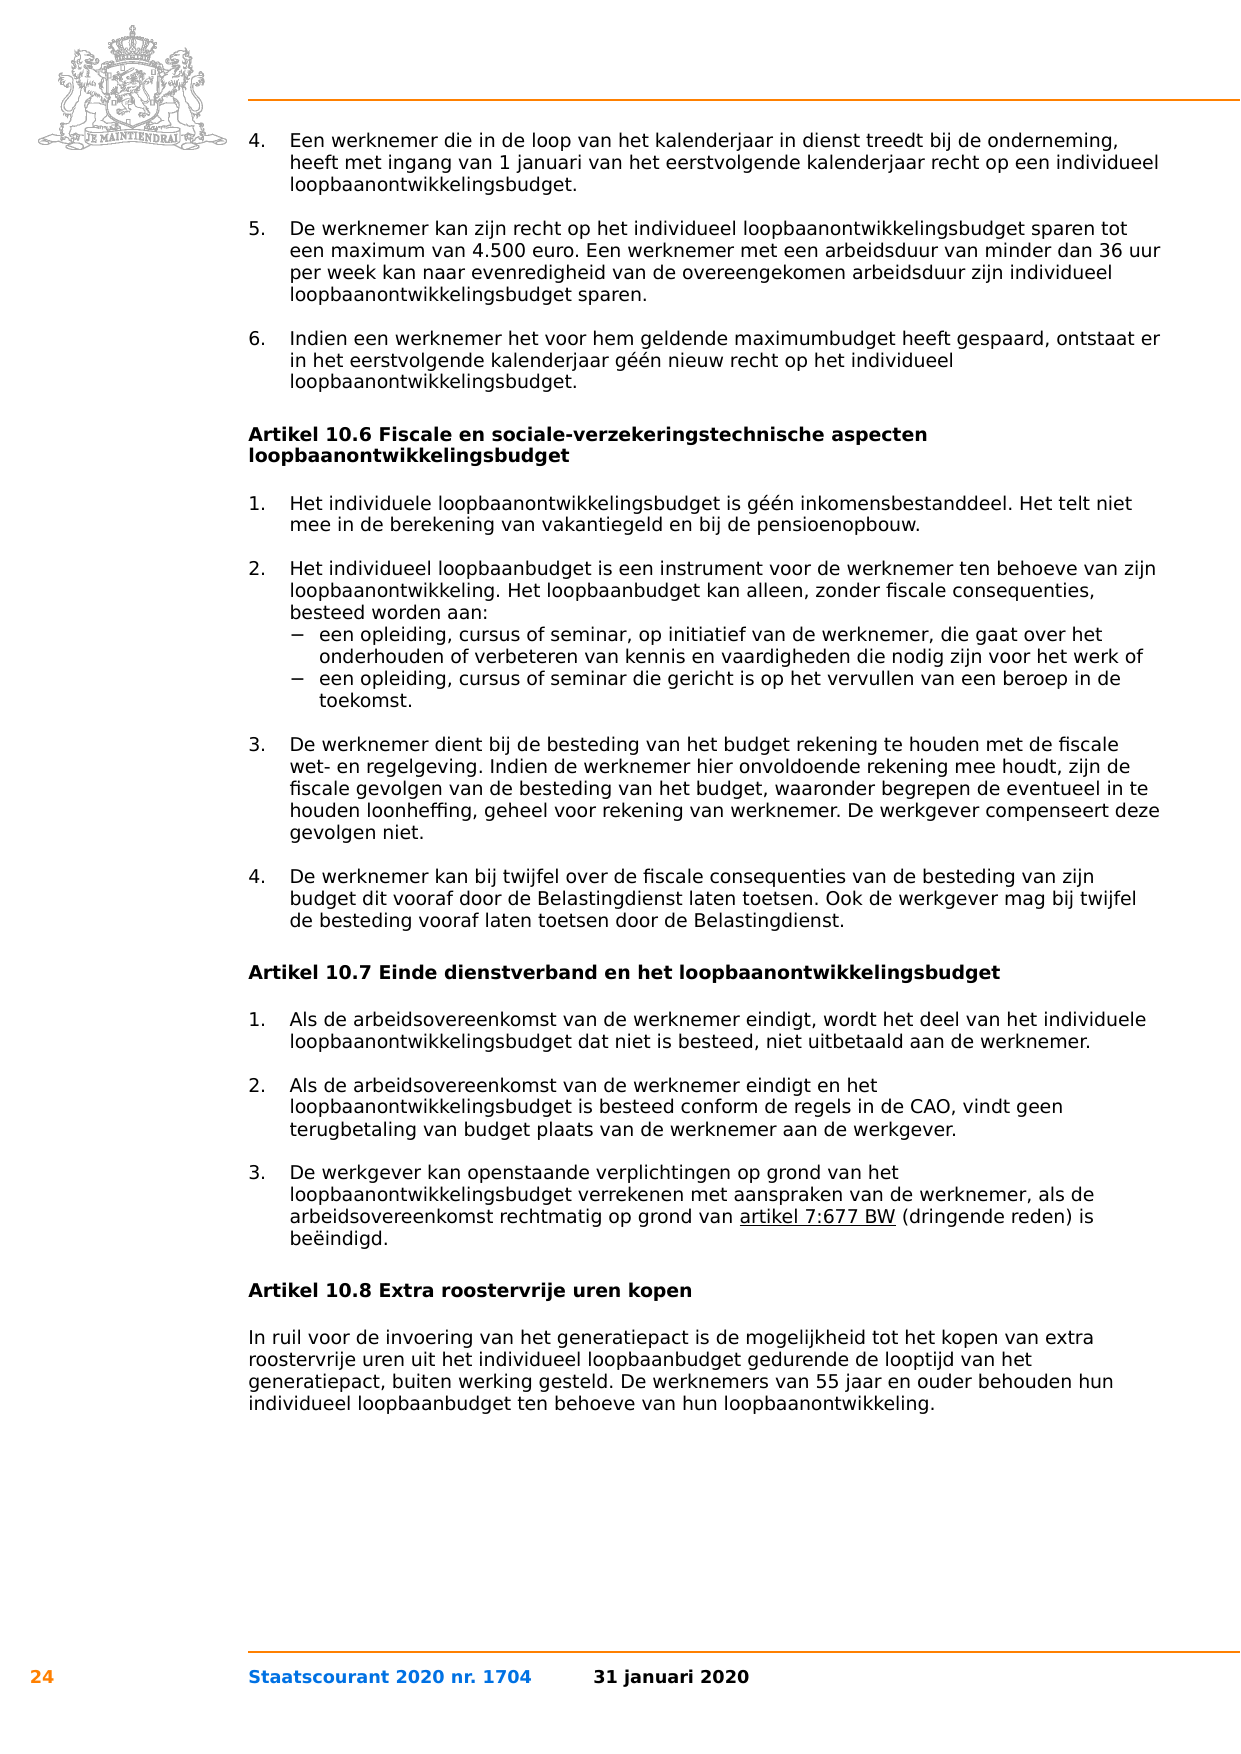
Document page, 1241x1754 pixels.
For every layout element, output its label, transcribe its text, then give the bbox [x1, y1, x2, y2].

text 4. Een werknemer die in de loop van het kalenderjaar in dienst treedt bij de onderneming, heeft met ingang van 1 januari van het eerstvolgende kalenderjaar recht op een individueel loopbaanontwikkelingsbudget. [248, 130, 1163, 196]
text 1. Het individuele loopbaanontwikkelingsbudget is géén inkomensbestanddeel. Het telt niet mee in de berekening van vakantiegeld en bij de pensioenopbouw. [248, 492, 1163, 536]
text 6. Indien een werknemer het voor hem geldende maximumbudget heeft gespaard, ontstaat er in het eerstvolgende kalenderjaar géén nieuw recht op het individueel loopbaanontwikkelingsbudget. [248, 327, 1163, 393]
text In ruil voor de invoering van het generatiepact is de mogelijkheid tot het kopen van extra roostervrije uren uit het individueel loopbaanbudget gedurende de looptijd van het generatiepact, buiten werking gesteld. De werknemers van 55 jaar en ouder behouden hun individueel loopbaanbudget ten behoeve van hun loopbaanontwikkeling. [248, 1327, 1163, 1415]
subtitle Artikel 10.7 Einde dienstverband en het loopbaanontwikkelingsbudget [248, 962, 1163, 984]
subtitle Artikel 10.8 Extra roostervrije uren kopen [248, 1280, 1163, 1302]
subtitle Artikel 10.6 Fiscale en sociale-verzekeringstechnische aspecten loopbaanontwikkelingsbudget [248, 423, 1163, 467]
text − een opleiding, cursus of seminar die gericht is op het vervullen van een beroep in de toekomst. [289, 668, 1163, 712]
text 5. De werknemer kan zijn recht op het individueel loopbaanontwikkelingsbudget sparen tot een maximum van 4.500 euro. Een werknemer met een arbeidsduur van minder dan 36 uur per week kan naar evenredigheid van de overeengekomen arbeidsduur zijn individueel loopbaanontwikkelingsbudget sparen. [248, 218, 1163, 306]
text 2. Het individueel loopbaanbudget is een instrument voor de werknemer ten behoeve van zijn loopbaanontwikkeling. Het loopbaanbudget kan alleen, zonder fiscale consequenties, besteed worden aan: [248, 558, 1163, 624]
picture [38, 25, 227, 150]
text − een opleiding, cursus of seminar, op initiatief van de werknemer, die gaat over het onderhouden of verbeteren van kennis en vaardigheden die nodig zijn voor het werk of [289, 624, 1163, 668]
text 2. Als de arbeidsovereenkomst van de werknemer eindigt en het loopbaanontwikkelingsbudget is besteed conform de regels in de CAO, vindt geen terugbetaling van budget plaats van de werknemer aan de werkgever. [248, 1074, 1163, 1140]
text 3. De werkgever kan openstaande verplichtingen op grond van het loopbaanontwikkelingsbudget verrekenen met aanspraken van de werknemer, als de arbeidsovereenkomst rechtmatig op grond van artikel 7:677 BW (dringende reden) is beëindigd. [248, 1162, 1163, 1250]
text 4. De werknemer kan bij twijfel over de fiscale consequenties van de besteding van zijn budget dit vooraf door de Belastingdienst laten toetsen. Ook de werkgever mag bij twijfel de besteding vooraf laten toetsen door de Belastingdienst. [248, 866, 1163, 932]
text 1. Als de arbeidsovereenkomst van de werknemer eindigt, wordt het deel van het individuele loopbaanontwikkelingsbudget dat niet is besteed, niet uitbetaald aan de werknemer. [248, 1009, 1163, 1053]
text 3. De werknemer dient bij de besteding van het budget rekening te houden met de fiscale wet- en regelgeving. Indien de werknemer hier onvoldoende rekening mee houdt, zijn de fiscale gevolgen van de besteding van het budget, waaronder begrepen de eventueel in te houden loonheffing, geheel voor rekening van werknemer. De werkgever compenseert deze gevolgen niet. [248, 734, 1163, 844]
